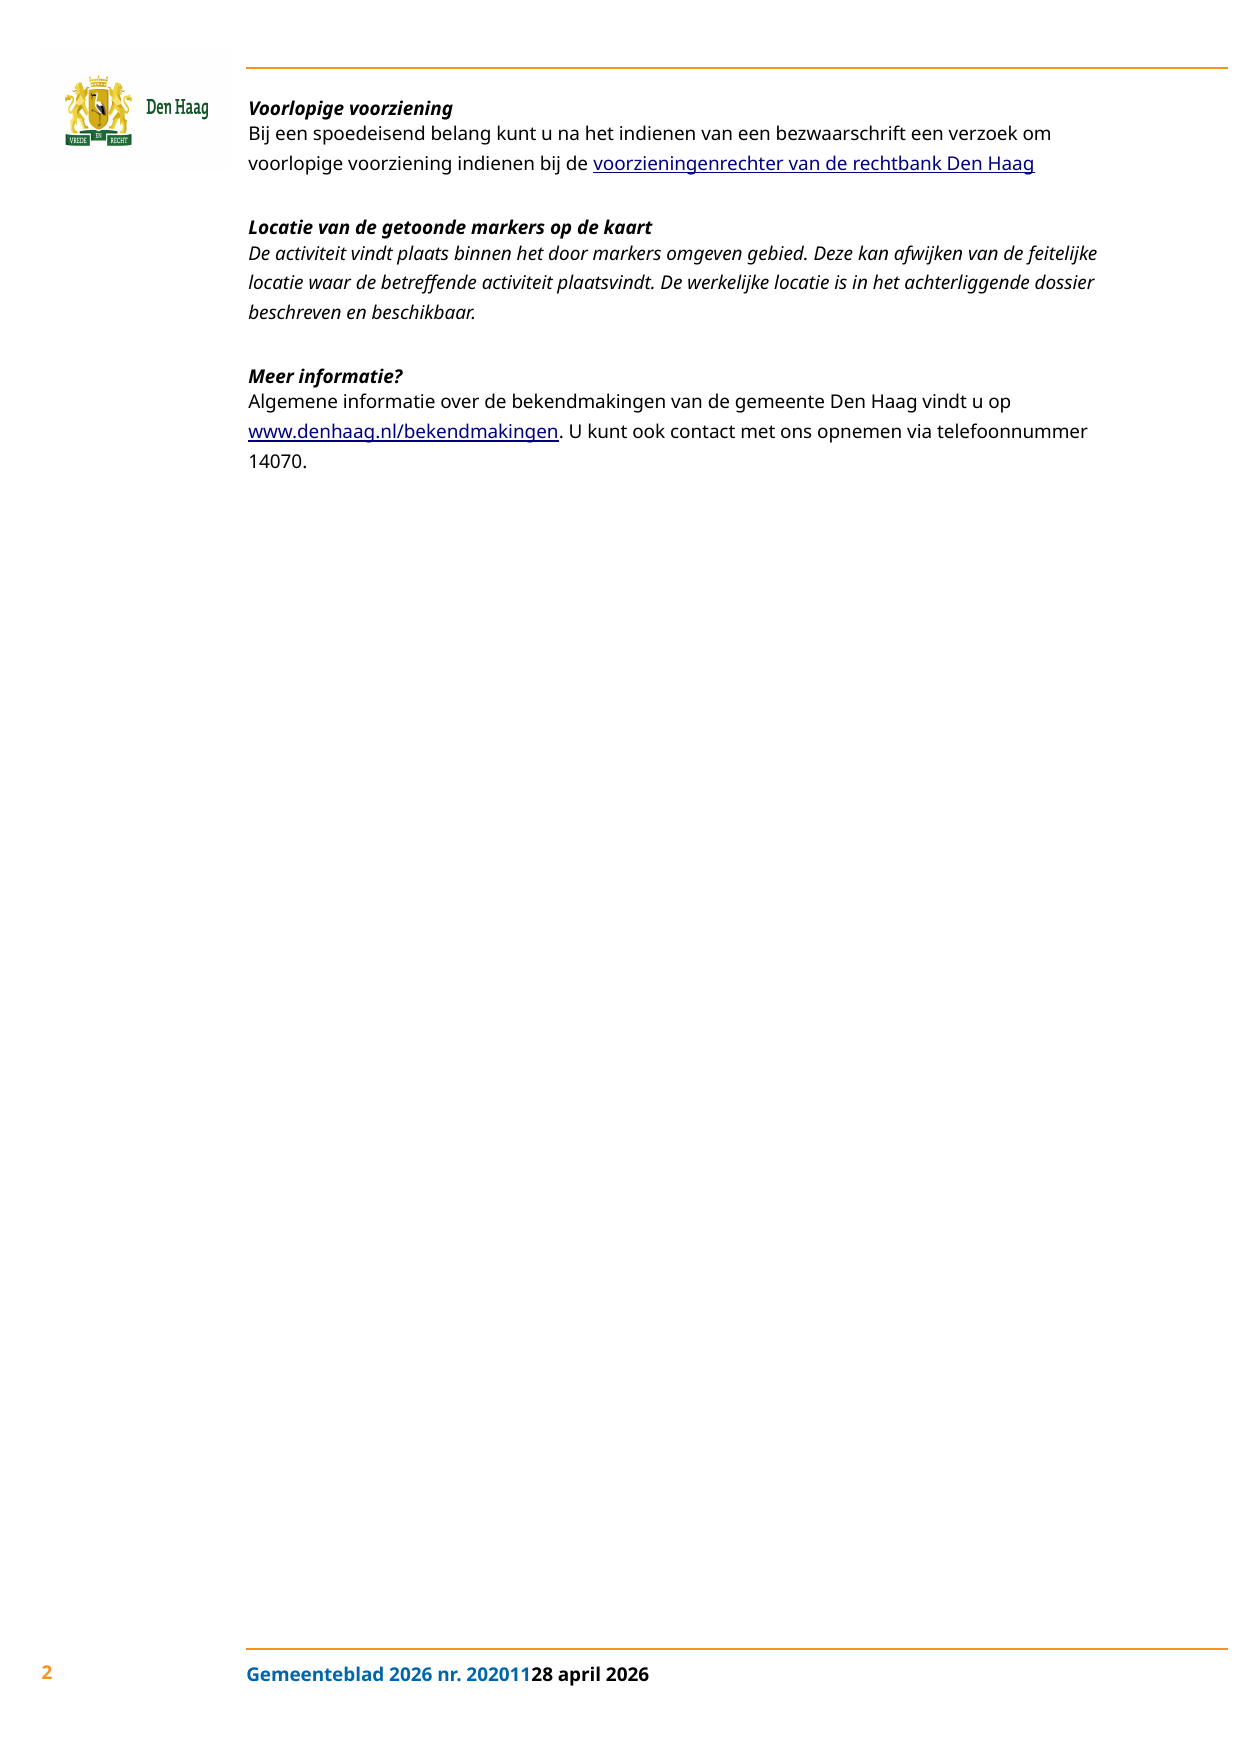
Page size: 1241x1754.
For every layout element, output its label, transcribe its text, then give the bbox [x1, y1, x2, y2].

picture [41, 47, 231, 172]
text Meer informatie? [248, 363, 1152, 389]
text De activiteit vindt plaats binnen het door markers omgeven gebied. Deze kan afwijken van de feitelijke locatie waar de betreffende activiteit plaatsvindt. De werkelijke locatie is in het achterliggende dossier beschreven en beschikbaar. [248, 240, 1152, 325]
text Bij een spoedeisend belang kunt u na het indienen van een bezwaarschrift een verzoek om voorlopige voorziening indienen bij de voorzieningenrechter van de rechtbank Den Haag [248, 121, 1152, 176]
text Voorlopige voorziening [248, 95, 1152, 121]
text Locatie van de getoonde markers op de kaart [248, 214, 1152, 240]
text Algemene informatie over de bekendmakingen van de gemeente Den Haag vindt u op www.denhaag.nl/bekendmakingen. U kunt ook contact met ons opnemen via telefoonnummer 14070. [248, 389, 1152, 473]
